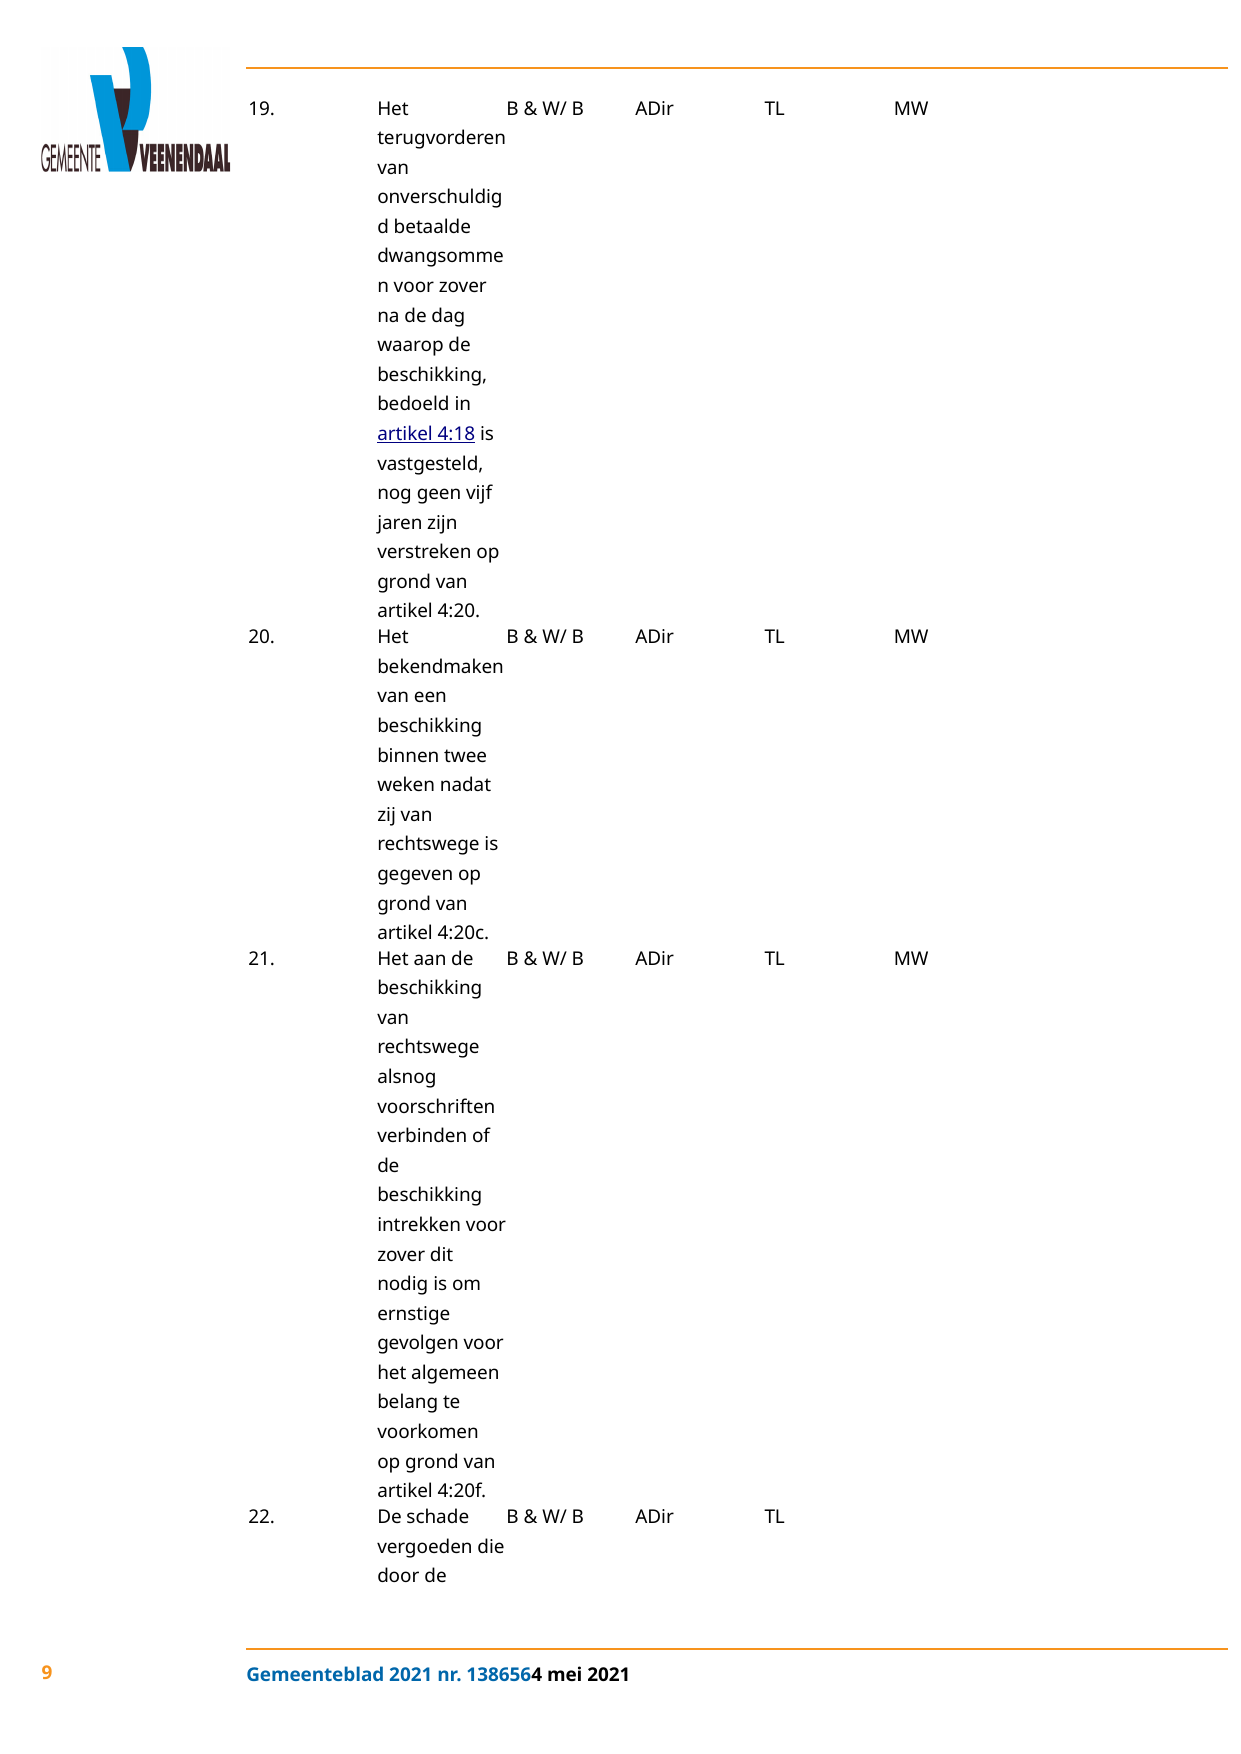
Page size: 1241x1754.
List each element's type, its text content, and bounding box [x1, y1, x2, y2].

table_cell Het bekendmaken van een beschikking binnen twee weken nadat zij van rechtswege is gegeven op grond van artikel 4:20c. [377, 624, 506, 945]
table_cell [248, 945, 377, 1503]
table_cell TL [764, 945, 893, 1503]
table_cell B & W/ B [506, 95, 635, 623]
table_cell De schade vergoeden die door de [377, 1503, 506, 1588]
table_cell MW [894, 95, 1022, 623]
table_cell TL [764, 95, 893, 623]
table_cell B & W/ B [506, 945, 635, 1503]
table_cell [1023, 95, 1152, 623]
table_cell ADir [635, 624, 764, 945]
table_cell [248, 95, 377, 623]
table_cell ADir [635, 1503, 764, 1588]
table_cell [1023, 1503, 1152, 1588]
table_cell B & W/ B [506, 1503, 635, 1588]
picture [123, 47, 231, 172]
table_cell TL [764, 624, 893, 945]
table_cell MW [894, 945, 1022, 1503]
table_cell [894, 1503, 1022, 1588]
table_cell B & W/ B [506, 624, 635, 945]
table_cell Het terugvorderen van onverschuldigd betaalde dwangsommen voor zover na de dag waarop de beschikking, bedoeld in artikel 4:18 is vastgesteld, nog geen vijf jaren zijn verstreken op grond van artikel 4:20. [377, 95, 506, 623]
table_cell Het aan de beschikking van rechtswege alsnog voorschriften verbinden of de beschikking intrekken voor zover dit nodig is om ernstige gevolgen voor het algemeen belang te voorkomen op grond van artikel 4:20f. [377, 945, 506, 1503]
picture [41, 47, 130, 172]
table_cell MW [894, 624, 1022, 945]
table_cell [248, 624, 377, 945]
table_cell TL [764, 1503, 893, 1588]
table_cell [1023, 945, 1152, 1503]
table_cell [248, 1503, 377, 1588]
table_cell ADir [635, 95, 764, 623]
table_cell [1023, 624, 1152, 945]
table_cell ADir [635, 945, 764, 1503]
